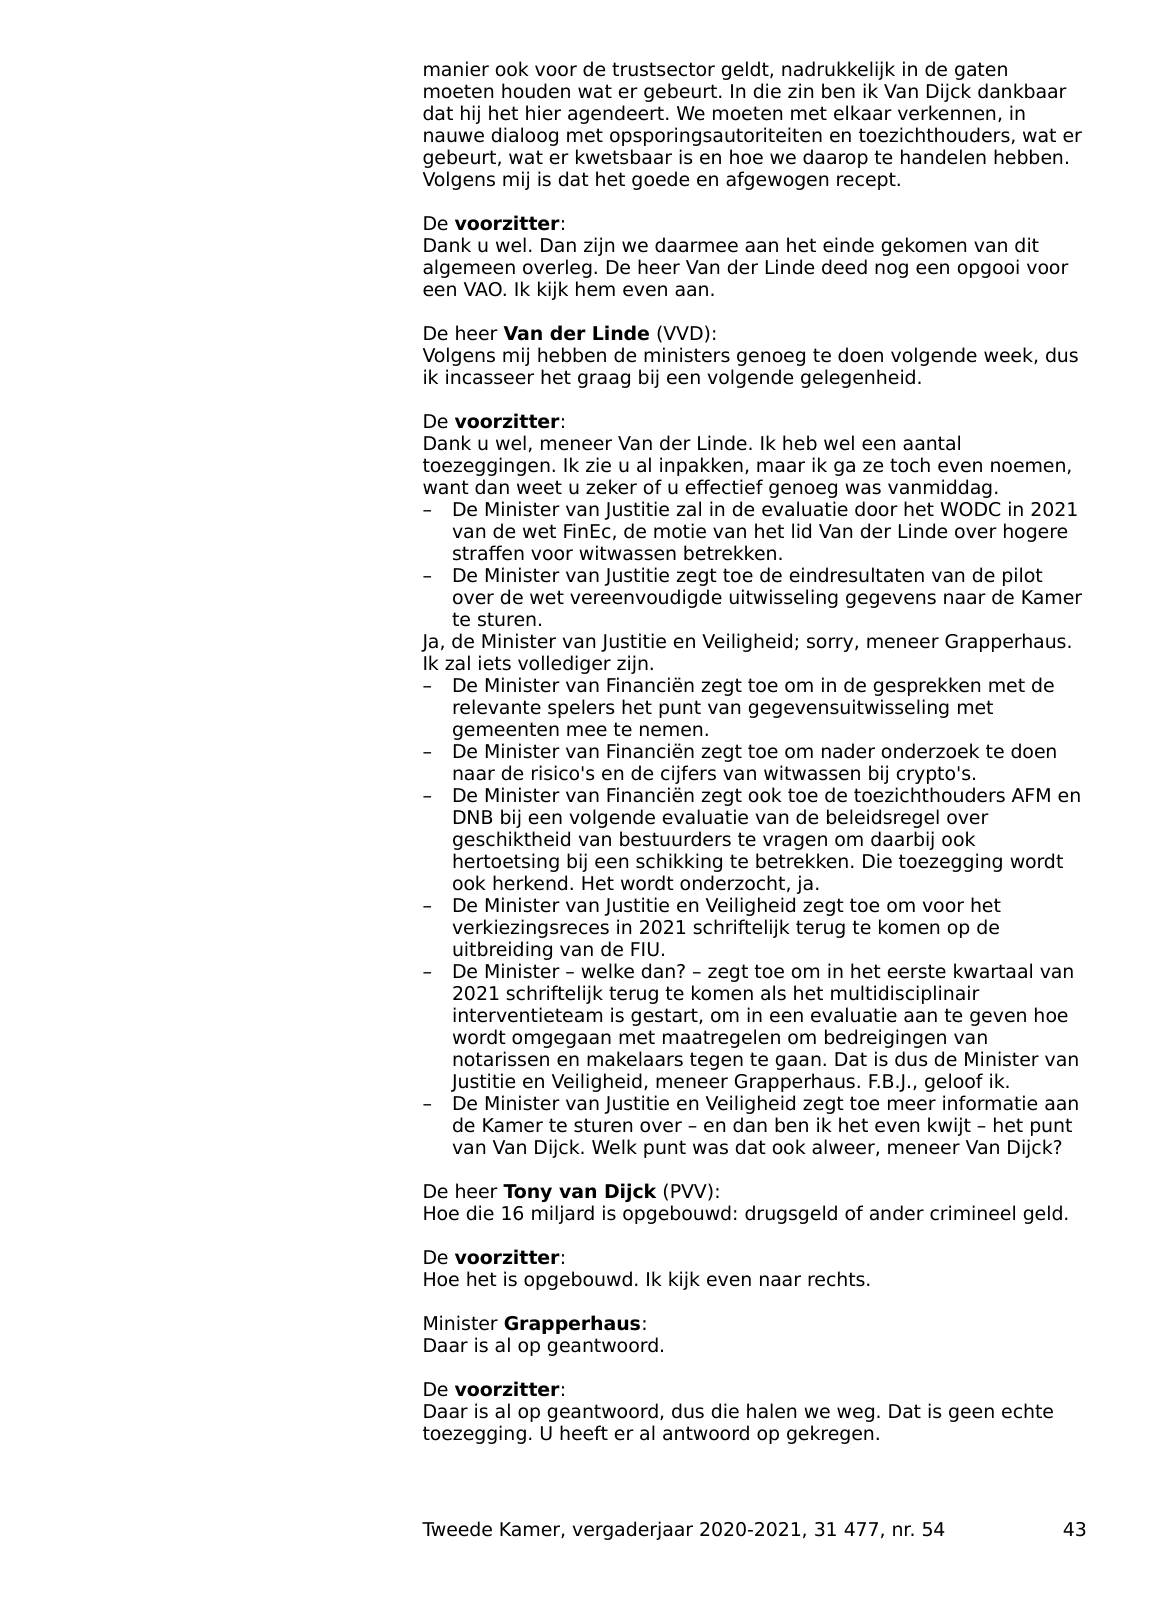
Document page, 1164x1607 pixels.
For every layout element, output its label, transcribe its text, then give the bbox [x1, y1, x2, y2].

text – De Minister van Justitie zal in de evaluatie door het WODC in 2021 van de wet FinEc, de motie van het lid Van der Linde over hogere straffen voor witwassen betrekken. [422, 499, 1087, 565]
text Dank u wel, meneer Van der Linde. Ik heb wel een aantal toezeggingen. Ik zie u al inpakken, maar ik ga ze toch even noemen, want dan weet u zeker of u effectief genoeg was vanmiddag. [422, 433, 1087, 499]
text – De Minister van Financiën zegt ook toe de toezichthouders AFM en DNB bij een volgende evaluatie van de beleidsregel over geschiktheid van bestuurders te vragen om daarbij ook hertoetsing bij een schikking te betrekken. Die toezegging wordt ook herkend. Het wordt onderzocht, ja. [422, 785, 1087, 895]
text – De Minister van Justitie zegt toe de eindresultaten van de pilot over de wet vereenvoudigde uitwisseling gegevens naar de Kamer te sturen. [422, 565, 1087, 631]
text Minister Grapperhaus: [422, 1313, 1087, 1335]
text – De Minister van Financiën zegt toe om nader onderzoek te doen naar de risico's en de cijfers van witwassen bij crypto's. [422, 741, 1087, 785]
text Daar is al op geantwoord. [422, 1335, 1087, 1357]
text De heer Van der Linde (VVD): [422, 323, 1087, 345]
text De voorzitter: [422, 411, 1087, 433]
text De voorzitter: [422, 213, 1087, 235]
text – De Minister van Financiën zegt toe om in de gesprekken met de relevante spelers het punt van gegevensuitwisseling met gemeenten mee te nemen. [422, 675, 1087, 741]
text Volgens mij hebben de ministers genoeg te doen volgende week, dus ik incasseer het graag bij een volgende gelegenheid. [422, 345, 1087, 389]
text Hoe het is opgebouwd. Ik kijk even naar rechts. [422, 1269, 1087, 1291]
text manier ook voor de trustsector geldt, nadrukkelijk in de gaten moeten houden wat er gebeurt. In die zin ben ik Van Dijck dankbaar dat hij het hier agendeert. We moeten met elkaar verkennen, in nauwe dialoog met opsporingsautoriteiten en toezichthouders, wat er gebeurt, wat er kwetsbaar is en hoe we daarop te handelen hebben. Volgens mij is dat het goede en afgewogen recept. [422, 59, 1087, 191]
text Ja, de Minister van Justitie en Veiligheid; sorry, meneer Grapperhaus. Ik zal iets vollediger zijn. [422, 631, 1087, 675]
text De voorzitter: [422, 1379, 1087, 1401]
text Dank u wel. Dan zijn we daarmee aan het einde gekomen van dit algemeen overleg. De heer Van der Linde deed nog een opgooi voor een VAO. Ik kijk hem even aan. [422, 235, 1087, 301]
text De heer Tony van Dijck (PVV): [422, 1181, 1087, 1203]
text – De Minister – welke dan? – zegt toe om in het eerste kwartaal van 2021 schriftelijk terug te komen als het multidisciplinair interventieteam is gestart, om in een evaluatie aan te geven hoe wordt omgegaan met maatregelen om bedreigingen van notarissen en makelaars tegen te gaan. Dat is dus de Minister van Justitie en Veiligheid, meneer Grapperhaus. F.B.J., geloof ik. [422, 961, 1087, 1093]
text De voorzitter: [422, 1247, 1087, 1269]
text Hoe die 16 miljard is opgebouwd: drugsgeld of ander crimineel geld. [422, 1203, 1087, 1225]
text – De Minister van Justitie en Veiligheid zegt toe om voor het verkiezingsreces in 2021 schriftelijk terug te komen op de uitbreiding van de FIU. [422, 895, 1087, 961]
text – De Minister van Justitie en Veiligheid zegt toe meer informatie aan de Kamer te sturen over – en dan ben ik het even kwijt – het punt van Van Dijck. Welk punt was dat ook alweer, meneer Van Dijck? [422, 1093, 1087, 1159]
text Daar is al op geantwoord, dus die halen we weg. Dat is geen echte toezegging. U heeft er al antwoord op gekregen. [422, 1401, 1087, 1445]
